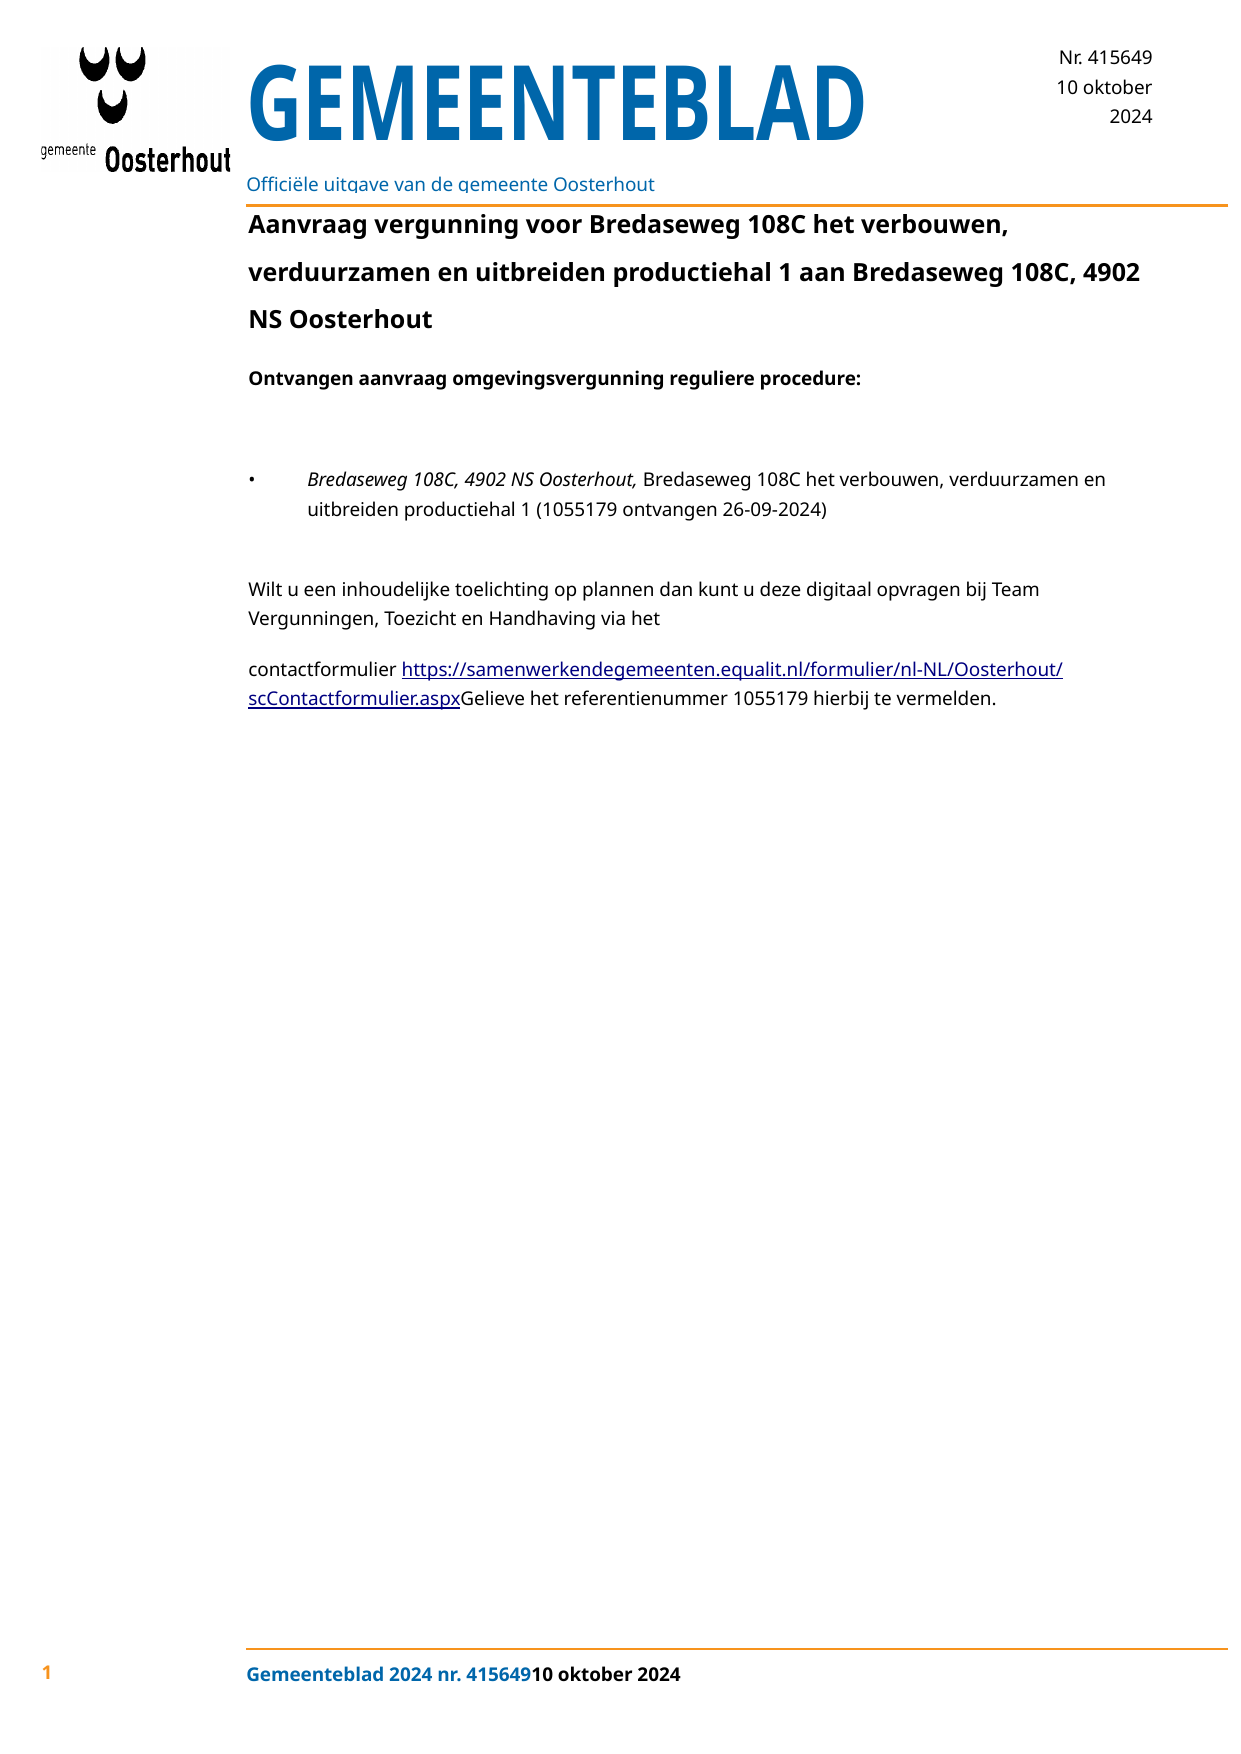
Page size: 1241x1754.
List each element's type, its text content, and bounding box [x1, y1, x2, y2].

list Bredaseweg 108C, 4902 NS Oosterhout, Bredaseweg 108C het verbouwen, verduurzamen en uitbreiden productiehal 1 (1055179 ontvangen 26-09-2024) [248, 466, 1152, 522]
text Ontvangen aanvraag omgevingsvergunning reguliere procedure: [248, 366, 1152, 391]
text contactformulier https://samenwerkendegemeenten.equalit.nl/formulier/nl-NL/Oosterhout/scContactformulier.aspxGelieve het referentienummer 1055179 hierbij te vermelden. [248, 656, 1152, 711]
text Wilt u een inhoudelijke toelichting op plannen dan kunt u deze digitaal opvragen bij Team Vergunningen, Toezicht en Handhaving via het [248, 576, 1152, 631]
text Aanvraag vergunning voor Bredaseweg 108C het verbouwen, verduurzamen en uitbreiden productiehal 1 aan Bredaseweg 108C, 4902 NS Oosterhout [248, 207, 1152, 336]
picture [41, 47, 231, 172]
